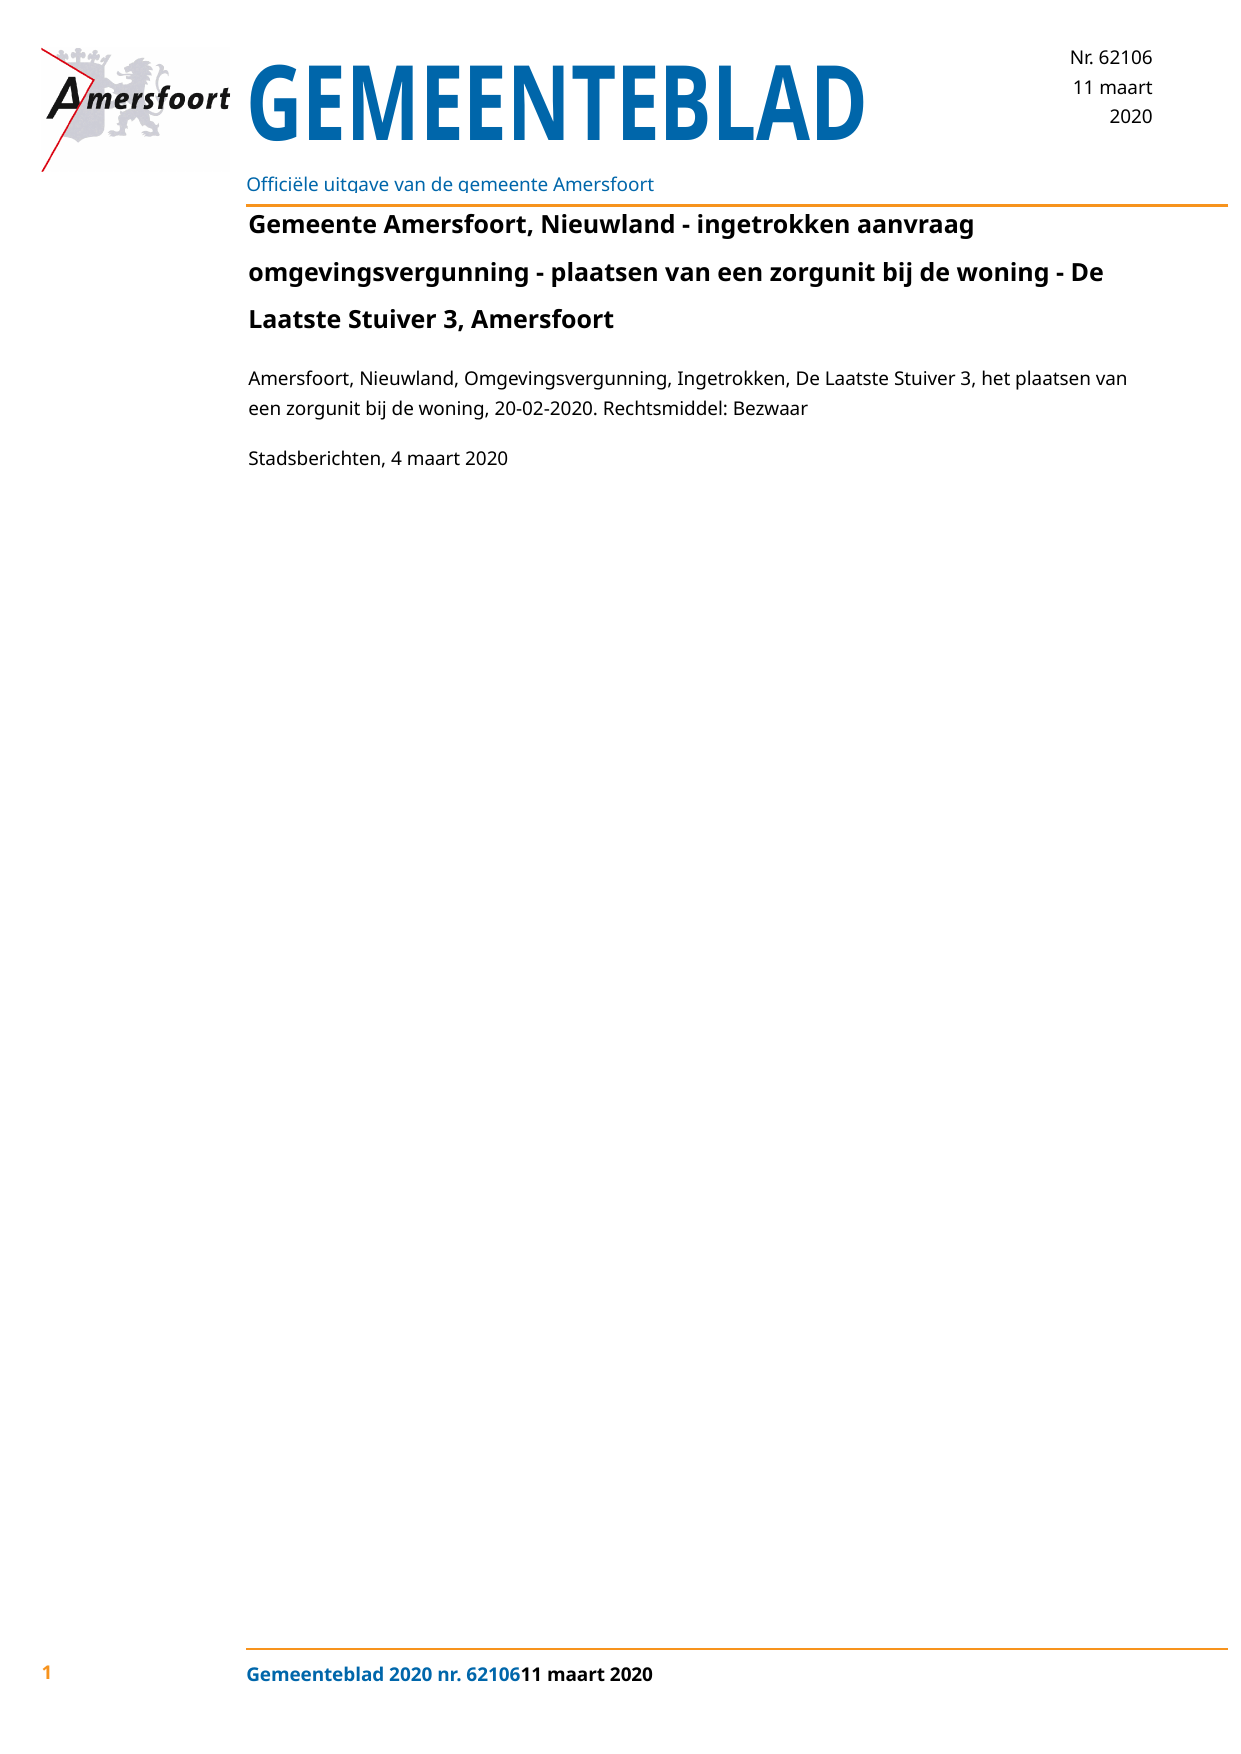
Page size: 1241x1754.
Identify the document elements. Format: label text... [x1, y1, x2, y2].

picture [41, 47, 231, 172]
text Stadsberichten, 4 maart 2020 [248, 446, 1152, 471]
text Gemeente Amersfoort, Nieuwland - ingetrokken aanvraag omgevingsvergunning - plaatsen van een zorgunit bij de woning - De Laatste Stuiver 3, Amersfoort [248, 207, 1152, 336]
text Amersfoort, Nieuwland, Omgevingsvergunning, Ingetrokken, De Laatste Stuiver 3, het plaatsen van een zorgunit bij de woning, 20-02-2020. Rechtsmiddel: Bezwaar [248, 366, 1152, 421]
